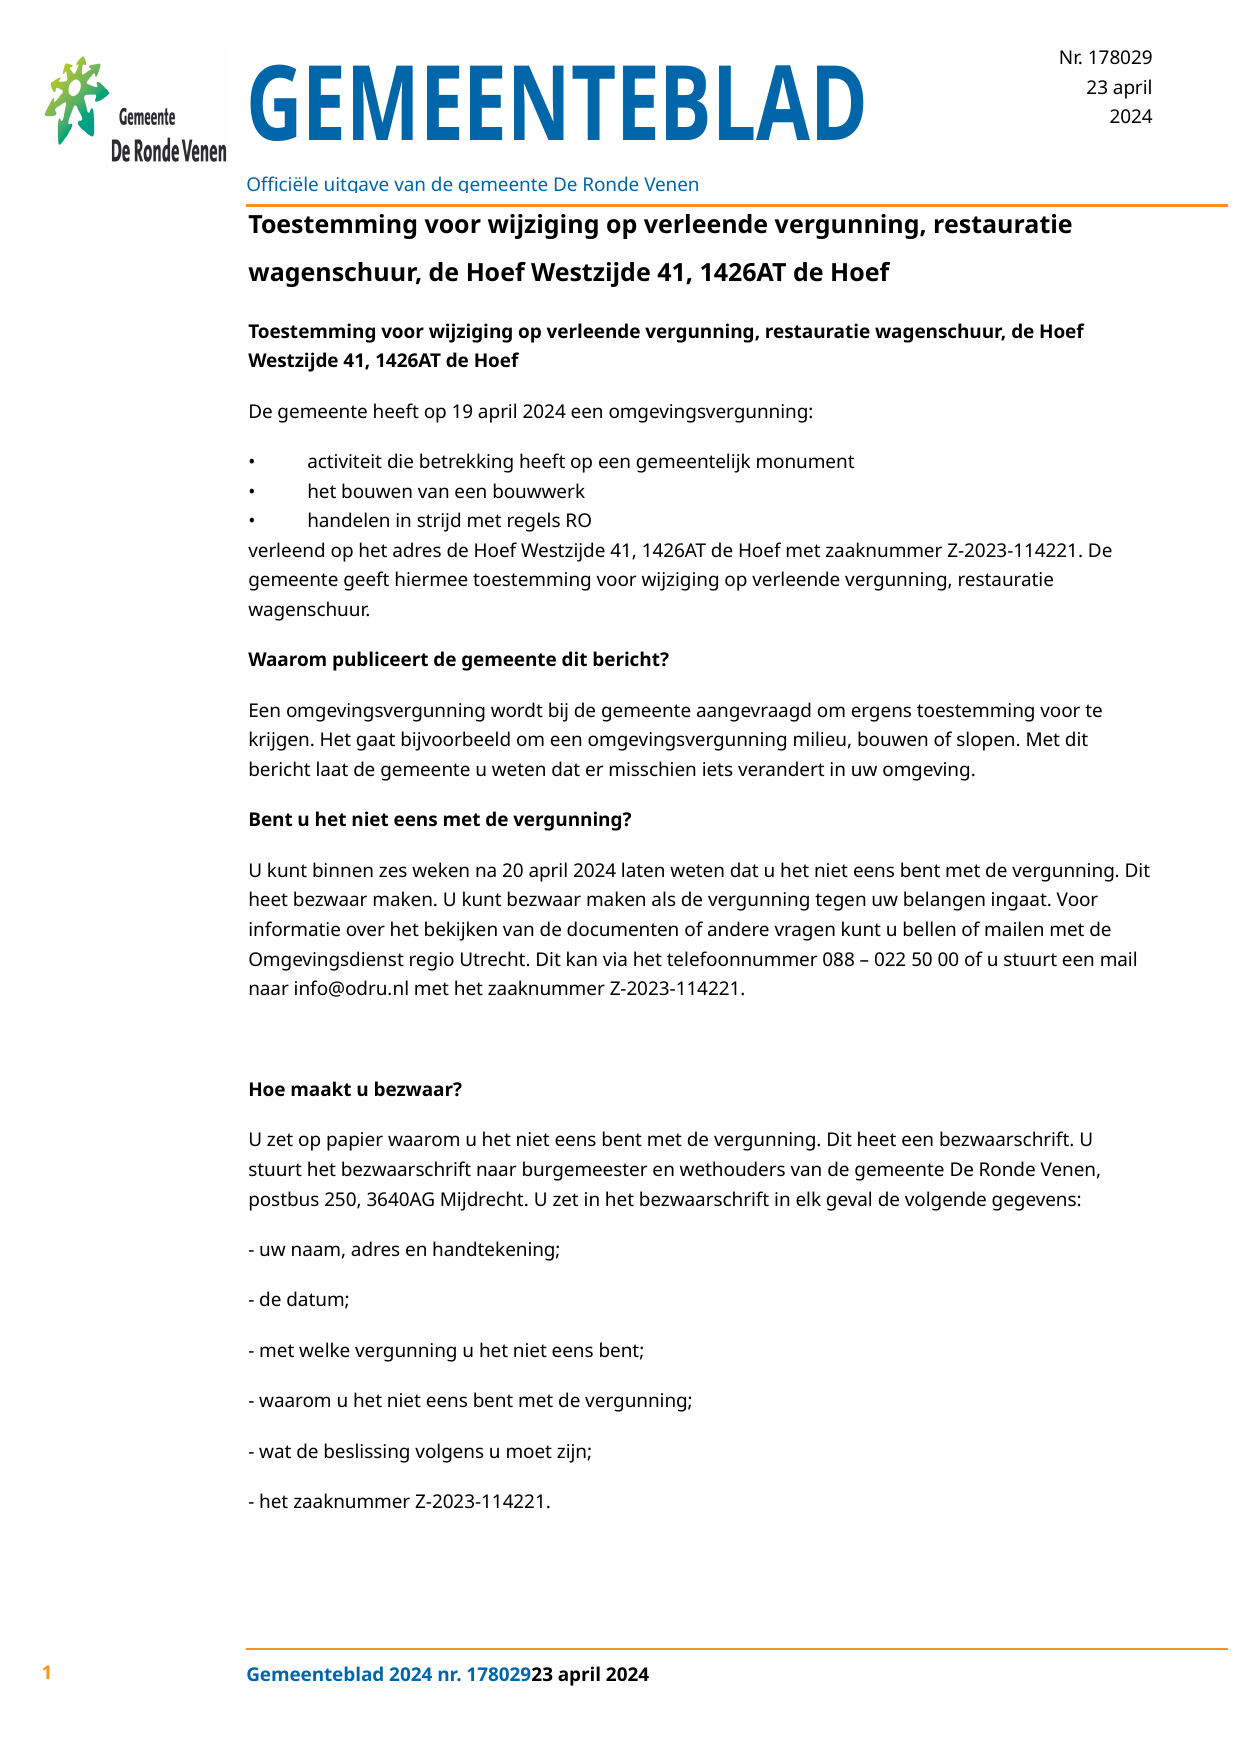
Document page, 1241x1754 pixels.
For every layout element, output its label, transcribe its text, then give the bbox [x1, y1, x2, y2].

text - wat de beslissing volgens u moet zijn; [248, 1438, 1152, 1464]
list handelen in strijd met regels RO [248, 507, 1152, 533]
text - uw naam, adres en handtekening; [248, 1236, 1152, 1262]
text U zet op papier waarom u het niet eens bent met de vergunning. Dit heet een bezwaarschrift. U stuurt het bezwaarschrift naar burgemeester en wethouders van de gemeente De Ronde Venen, postbus 250, 3640AG Mijdrecht. U zet in het bezwaarschrift in elk geval de volgende gegevens: [248, 1127, 1152, 1212]
text Bent u het niet eens met de vergunning? [248, 807, 1152, 832]
text Toestemming voor wijziging op verleende vergunning, restauratie wagenschuur, de Hoef Westzijde 41, 1426AT de Hoef [248, 318, 1152, 373]
text - met welke vergunning u het niet eens bent; [248, 1337, 1152, 1363]
text - waarom u het niet eens bent met de vergunning; [248, 1387, 1152, 1413]
text Toestemming voor wijziging op verleende vergunning, restauratie wagenschuur, de Hoef Westzijde 41, 1426AT de Hoef [248, 207, 1152, 288]
picture [41, 47, 231, 172]
text Waarom publiceert de gemeente dit bericht? [248, 647, 1152, 672]
list het bouwen van een bouwwerk [248, 478, 1152, 504]
text - het zaaknummer Z-2023-114221. [248, 1488, 1152, 1514]
text Hoe maakt u bezwaar? [248, 1076, 1152, 1102]
text U kunt binnen zes weken na 20 april 2024 laten weten dat u het niet eens bent met de vergunning. Dit heet bezwaar maken. U kunt bezwaar maken als de vergunning tegen uw belangen ingaat. Voor informatie over het bekijken van de documenten of andere vragen kunt u bellen of mailen met de Omgevingsdienst regio Utrecht. Dit kan via het telefoonnummer 088 – 022 50 00 of u stuurt een mail naar info@odru.nl met het zaaknummer Z-2023-114221. [248, 857, 1152, 1001]
text - de datum; [248, 1287, 1152, 1312]
text verleend op het adres de Hoef Westzijde 41, 1426AT de Hoef met zaaknummer Z-2023-114221. De gemeente geeft hiermee toestemming voor wijziging op verleende vergunning, restauratie wagenschuur. [248, 537, 1152, 622]
list activiteit die betrekking heeft op een gemeentelijk monument [248, 448, 1152, 474]
text Een omgevingsvergunning wordt bij de gemeente aangevraagd om ergens toestemming voor te krijgen. Het gaat bijvoorbeeld om een omgevingsvergunning milieu, bouwen of slopen. Met dit bericht laat de gemeente u weten dat er misschien iets verandert in uw omgeving. [248, 697, 1152, 782]
text De gemeente heeft op 19 april 2024 een omgevingsvergunning: [248, 398, 1152, 424]
